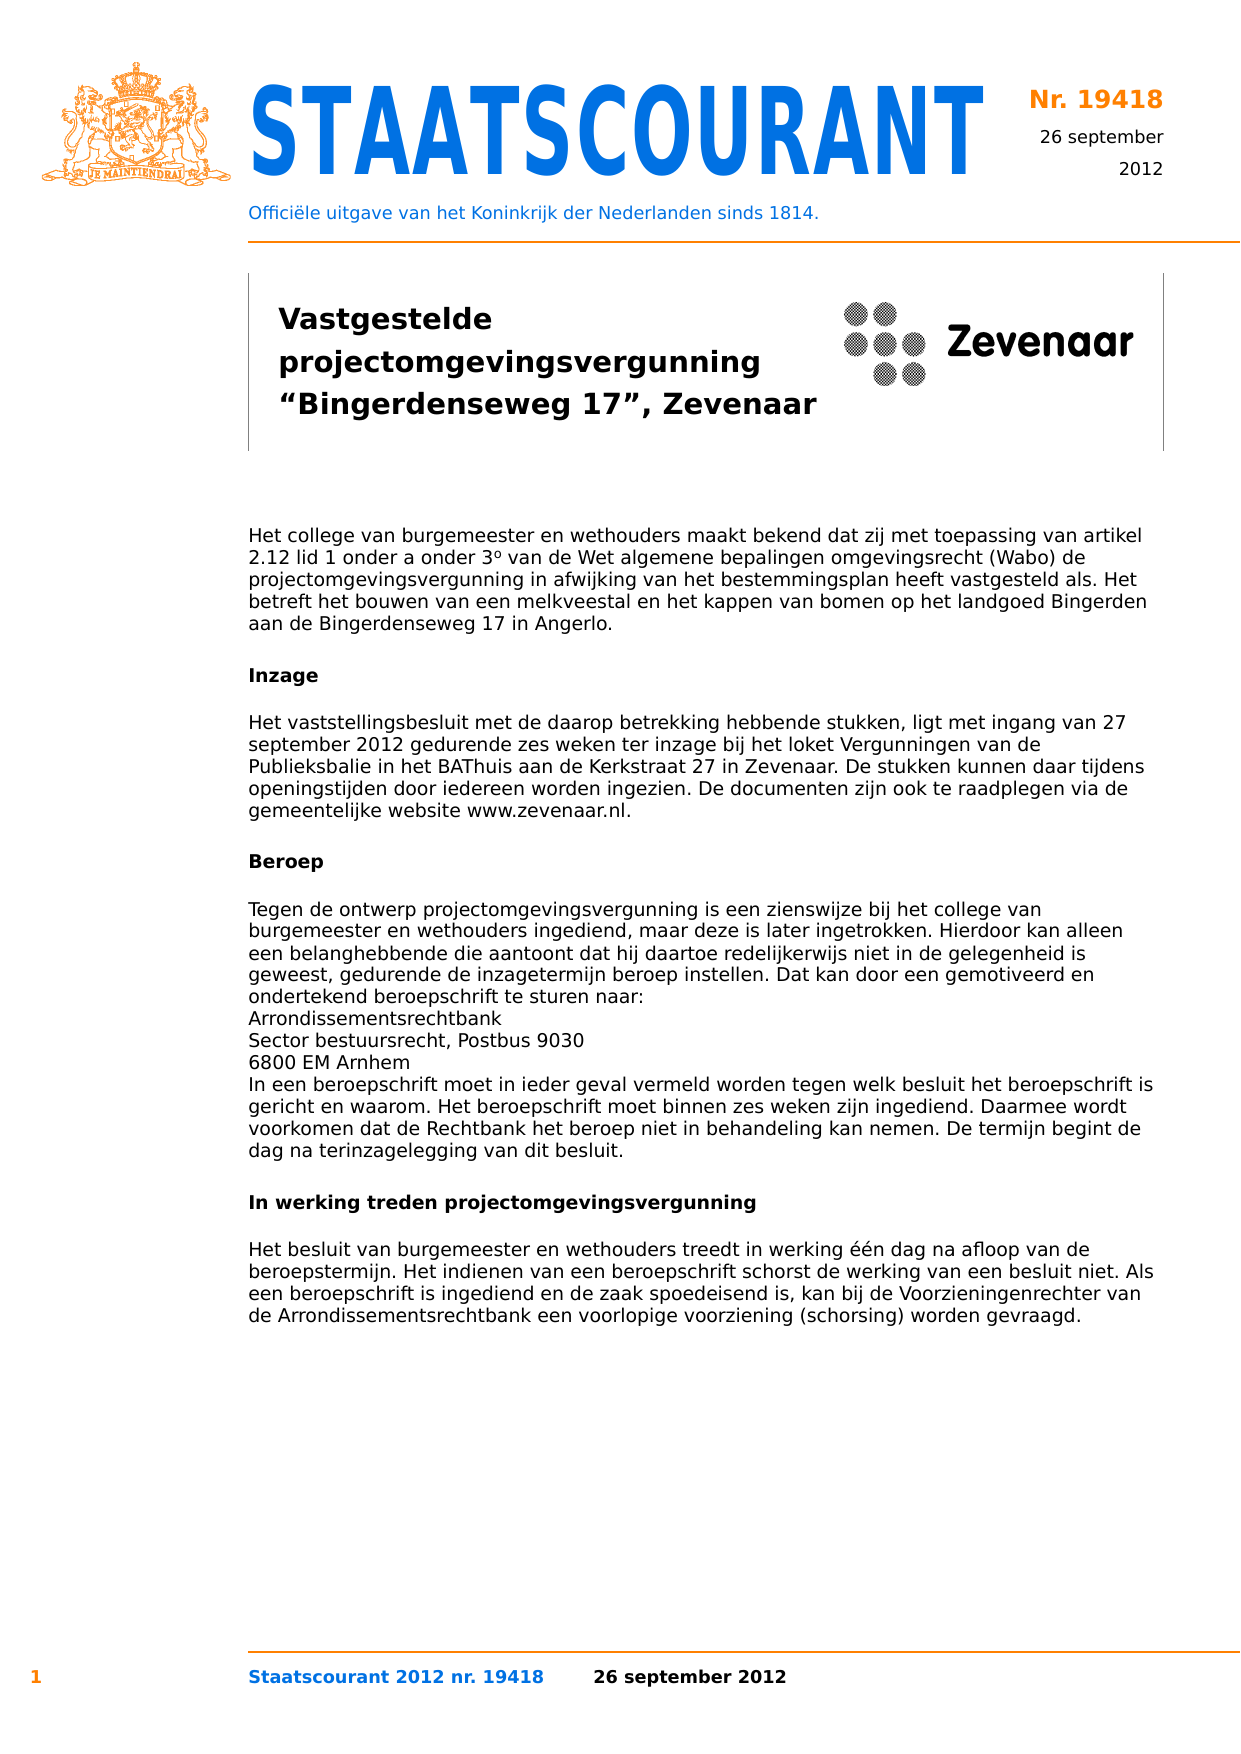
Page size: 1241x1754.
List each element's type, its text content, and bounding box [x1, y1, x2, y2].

picture [41, 62, 231, 186]
subtitle Inzage [248, 664, 1163, 687]
text Het college van burgemeester en wethouders maakt bekend dat zij met toepassing van artikel 2.12 lid 1 onder a onder 3o van de Wet algemene bepalingen omgevingsrecht (Wabo) de projectomgevingsvergunning in afwijking van het bestemmingsplan heeft vastgesteld als. Het betreft het bouwen van een melkveestal en het kappen van bomen op het landgoed Bingerden aan de Bingerdenseweg 17 in Angerlo. [248, 525, 1163, 634]
subtitle Beroep [248, 851, 1163, 873]
text Sector bestuursrecht, Postbus 9030 [248, 1030, 1163, 1052]
table_cell Officiële uitgave van het Koninkrijk der Nederlanden sinds 1814. [248, 203, 1240, 241]
text 6800 EM Arnhem [248, 1052, 1163, 1074]
text In een beroepschrift moet in ieder geval vermeld worden tegen welk besluit het beroepschrift is gericht en waarom. Het beroepschrift moet binnen zes weken zijn ingediend. Daarmee wordt voorkomen dat de Rechtbank het beroep niet in behandeling kan nemen. De termijn begint de dag na terinzagelegging van dit besluit. [248, 1074, 1163, 1162]
table_header STAATSCOURANT [248, 62, 998, 203]
table_cell 26 september [998, 121, 1240, 153]
picture [844, 302, 1134, 386]
text Arrondissementsrechtbank [248, 1008, 1163, 1030]
text Het besluit van burgemeester en wethouders treedt in werking één dag na afloop van de beroepstermijn. Het indienen van een beroepschrift schorst de werking van een besluit niet. Als een beroepschrift is ingediend en de zaak spoedeisend is, kan bij de Voorzieningenrechter van de Arrondissementsrechtbank een voorlopige voorziening (schorsing) worden gevraagd. [248, 1239, 1163, 1327]
subtitle Vastgestelde projectomgevingsvergunning “Bingerdenseweg 17”, Zevenaar [249, 273, 1163, 451]
text Tegen de ontwerp projectomgevingsvergunning is een zienswijze bij het college van burgemeester en wethouders ingediend, maar deze is later ingetrokken. Hierdoor kan alleen een belanghebbende die aantoont dat hij daartoe redelijkerwijs niet in de gelegenheid is geweest, gedurende de inzagetermijn beroep instellen. Dat kan door een gemotiveerd en ondertekend beroepschrift te sturen naar: [248, 898, 1163, 1008]
table_cell 2012 [998, 153, 1240, 203]
table_header Nr. 19418 [998, 62, 1240, 121]
table_header [25, 62, 248, 241]
text Het vaststellingsbesluit met de daarop betrekking hebbende stukken, ligt met ingang van 27 september 2012 gedurende zes weken ter inzage bij het loket Vergunningen van de Publieksbalie in het BAThuis aan de Kerkstraat 27 in Zevenaar. De stukken kunnen daar tijdens openingstijden door iedereen worden ingezien. De documenten zijn ook te raadplegen via de gemeentelijke website www.zevenaar.nl. [248, 712, 1163, 821]
subtitle In werking treden projectomgevingsvergunning [248, 1192, 1163, 1214]
